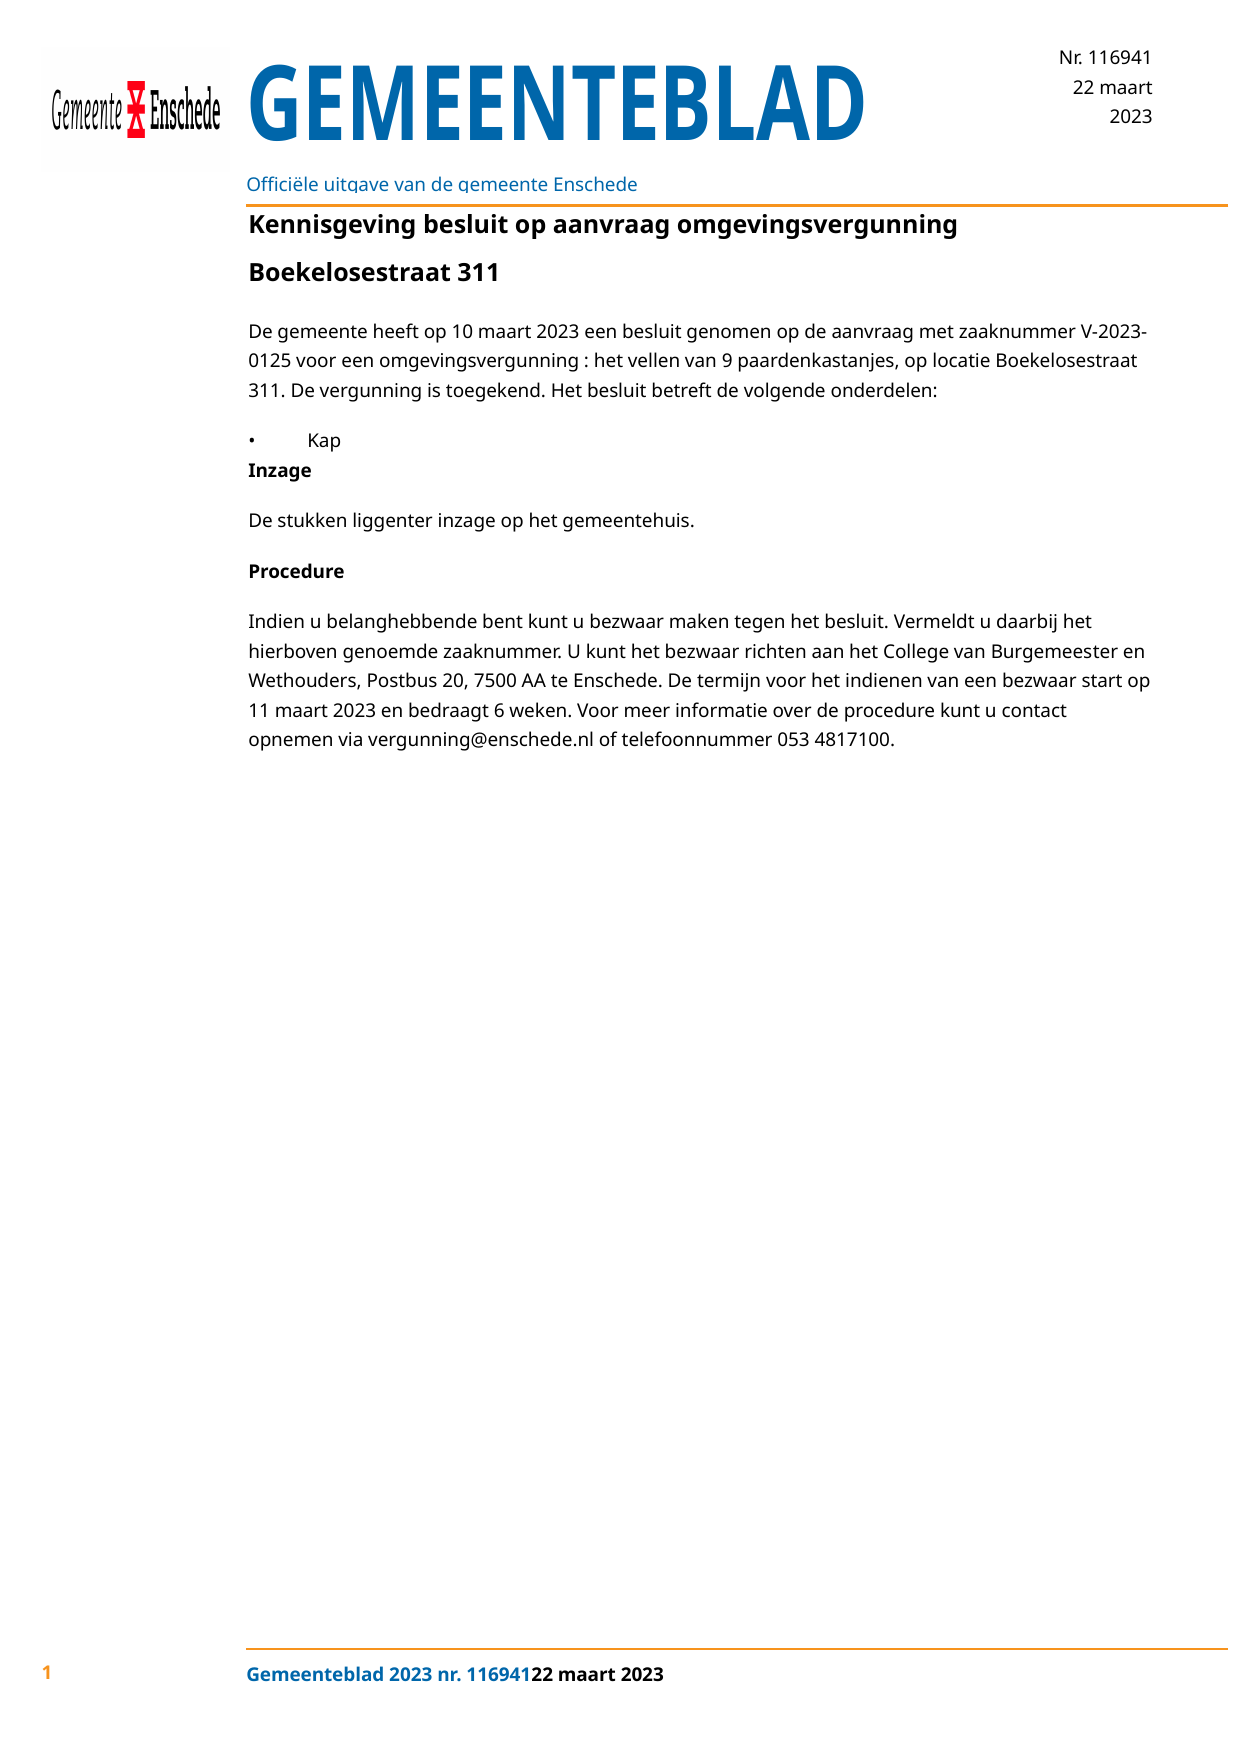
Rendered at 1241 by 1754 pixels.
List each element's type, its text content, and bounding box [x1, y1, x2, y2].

text Procedure [248, 558, 1152, 584]
text Inzage [248, 457, 1152, 483]
text Kennisgeving besluit op aanvraag omgevingsvergunning Boekelosestraat 311 [248, 207, 1152, 288]
text De stukken liggenter inzage op het gemeentehuis. [248, 507, 1152, 533]
list Kap [248, 427, 1152, 453]
picture [41, 47, 231, 172]
text Indien u belanghebbende bent kunt u bezwaar maken tegen het besluit. Vermeldt u daarbij het hierboven genoemde zaaknummer. U kunt het bezwaar richten aan het College van Burgemees­ter en Wethouders, Postbus 20, 7500 AA te Enschede. De termijn voor het indienen van een bezwaar start op 11 maart 2023 en bedraagt 6 weken. Voor meer informatie over de procedure kunt u contact opnemen via vergunning@enschede.nl of telefoonnummer 053 4817100. [248, 608, 1152, 752]
text De gemeente heeft op 10 maart 2023 een besluit genomen op de aanvraag met zaaknummer V-2023-0125 voor een omgevingsvergunning : het vellen van 9 paardenkastanjes, op locatie Boekelosestraat 311. De vergunning is toegekend. Het besluit betreft de volgende onderdelen: [248, 318, 1152, 403]
